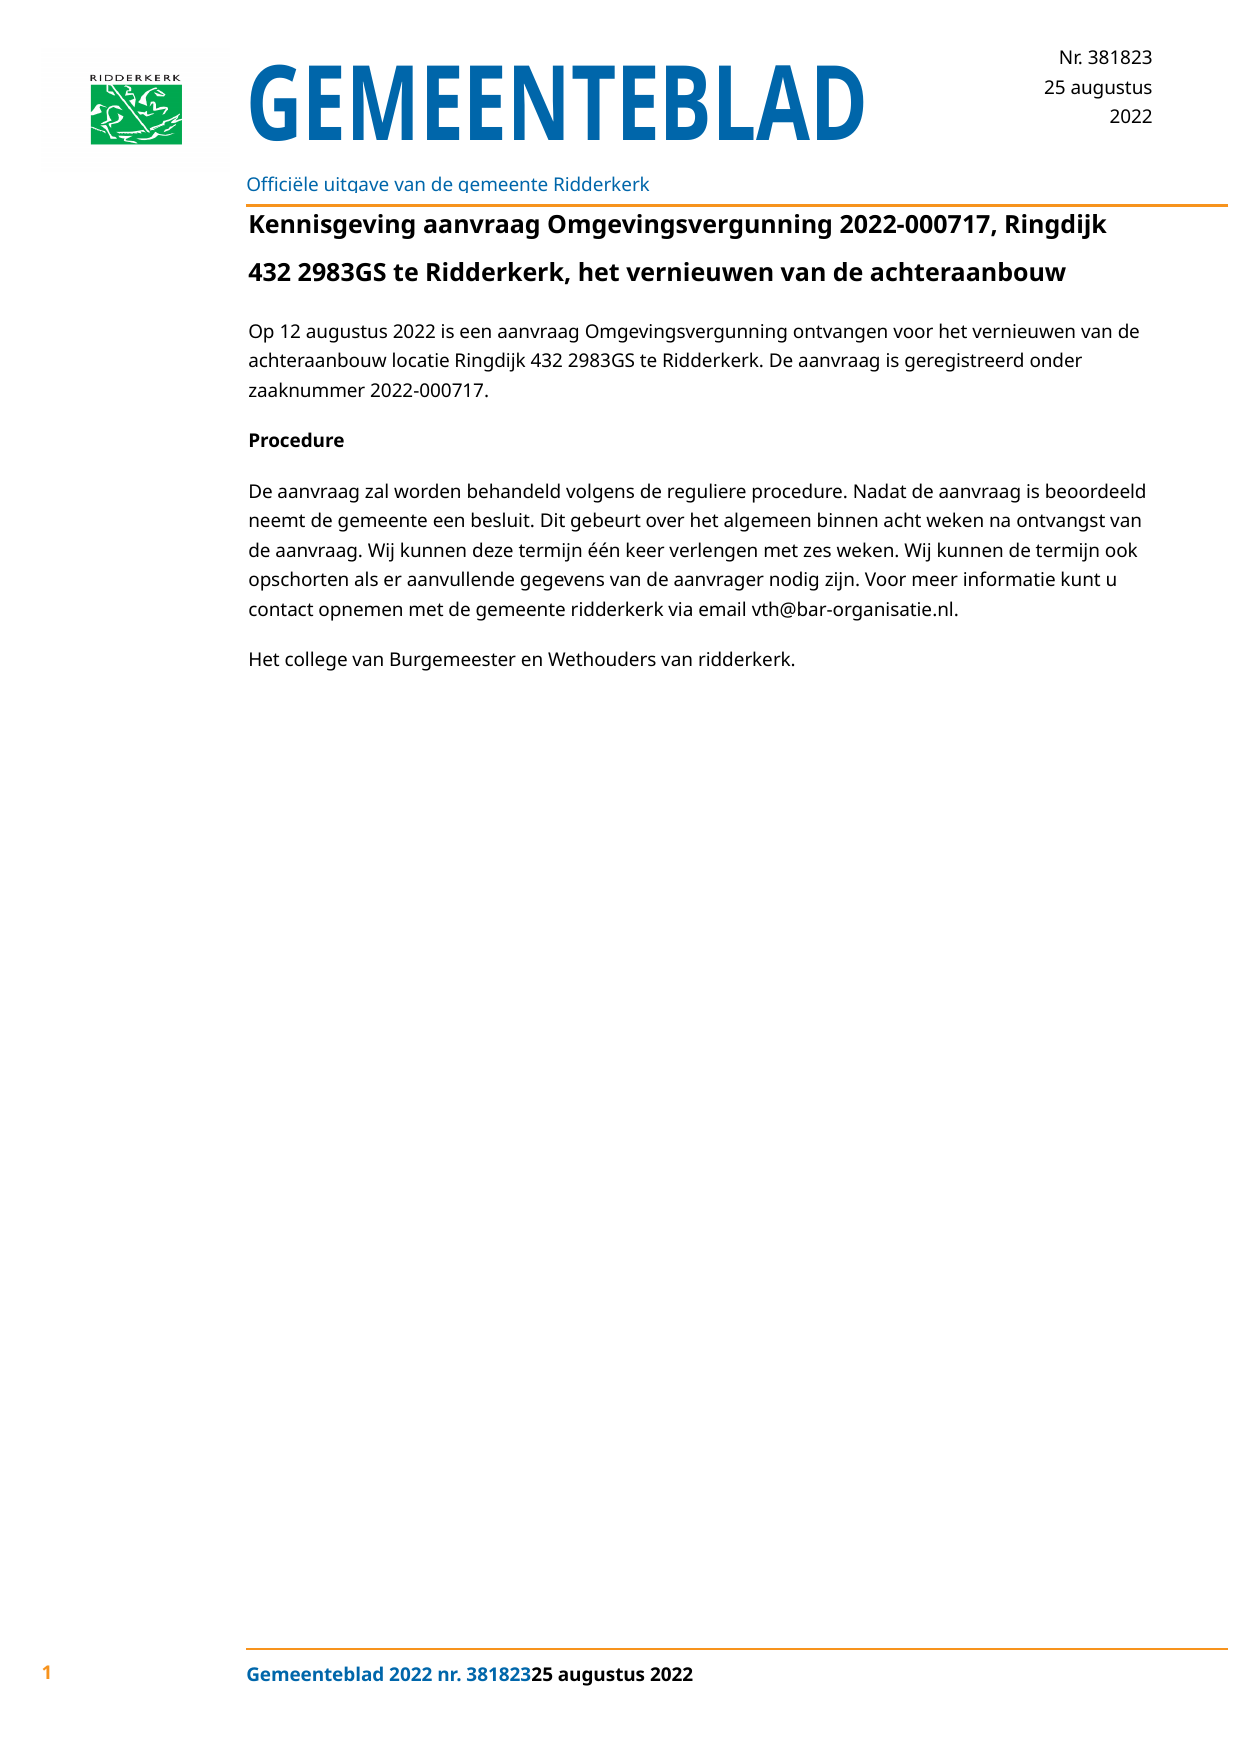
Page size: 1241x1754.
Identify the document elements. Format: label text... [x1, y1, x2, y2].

text Op 12 augustus 2022 is een aanvraag Omgevingsvergunning ontvangen voor het vernieuwen van de achteraanbouw locatie Ringdijk 432 2983GS te Ridderkerk. De aanvraag is geregistreerd onder zaaknummer 2022-000717. [248, 318, 1152, 403]
text Procedure [248, 427, 1152, 453]
text De aanvraag zal worden behandeld volgens de reguliere procedure. Nadat de aanvraag is beoordeeld neemt de gemeente een besluit. Dit gebeurt over het algemeen binnen acht weken na ontvangst van de aanvraag. Wij kunnen deze termijn één keer verlengen met zes weken. Wij kunnen de termijn ook opschorten als er aanvullende gegevens van de aanvrager nodig zijn. Voor meer informatie kunt u contact opnemen met de gemeente ridderkerk via email vth@bar-organisatie.nl. [248, 478, 1152, 622]
picture [41, 47, 231, 172]
text Het college van Burgemeester en Wethouders van ridderkerk. [248, 647, 1152, 672]
text Kennisgeving aanvraag Omgevingsvergunning 2022-000717, Ringdijk 432 2983GS te Ridderkerk, het vernieuwen van de achteraanbouw [248, 207, 1152, 288]
